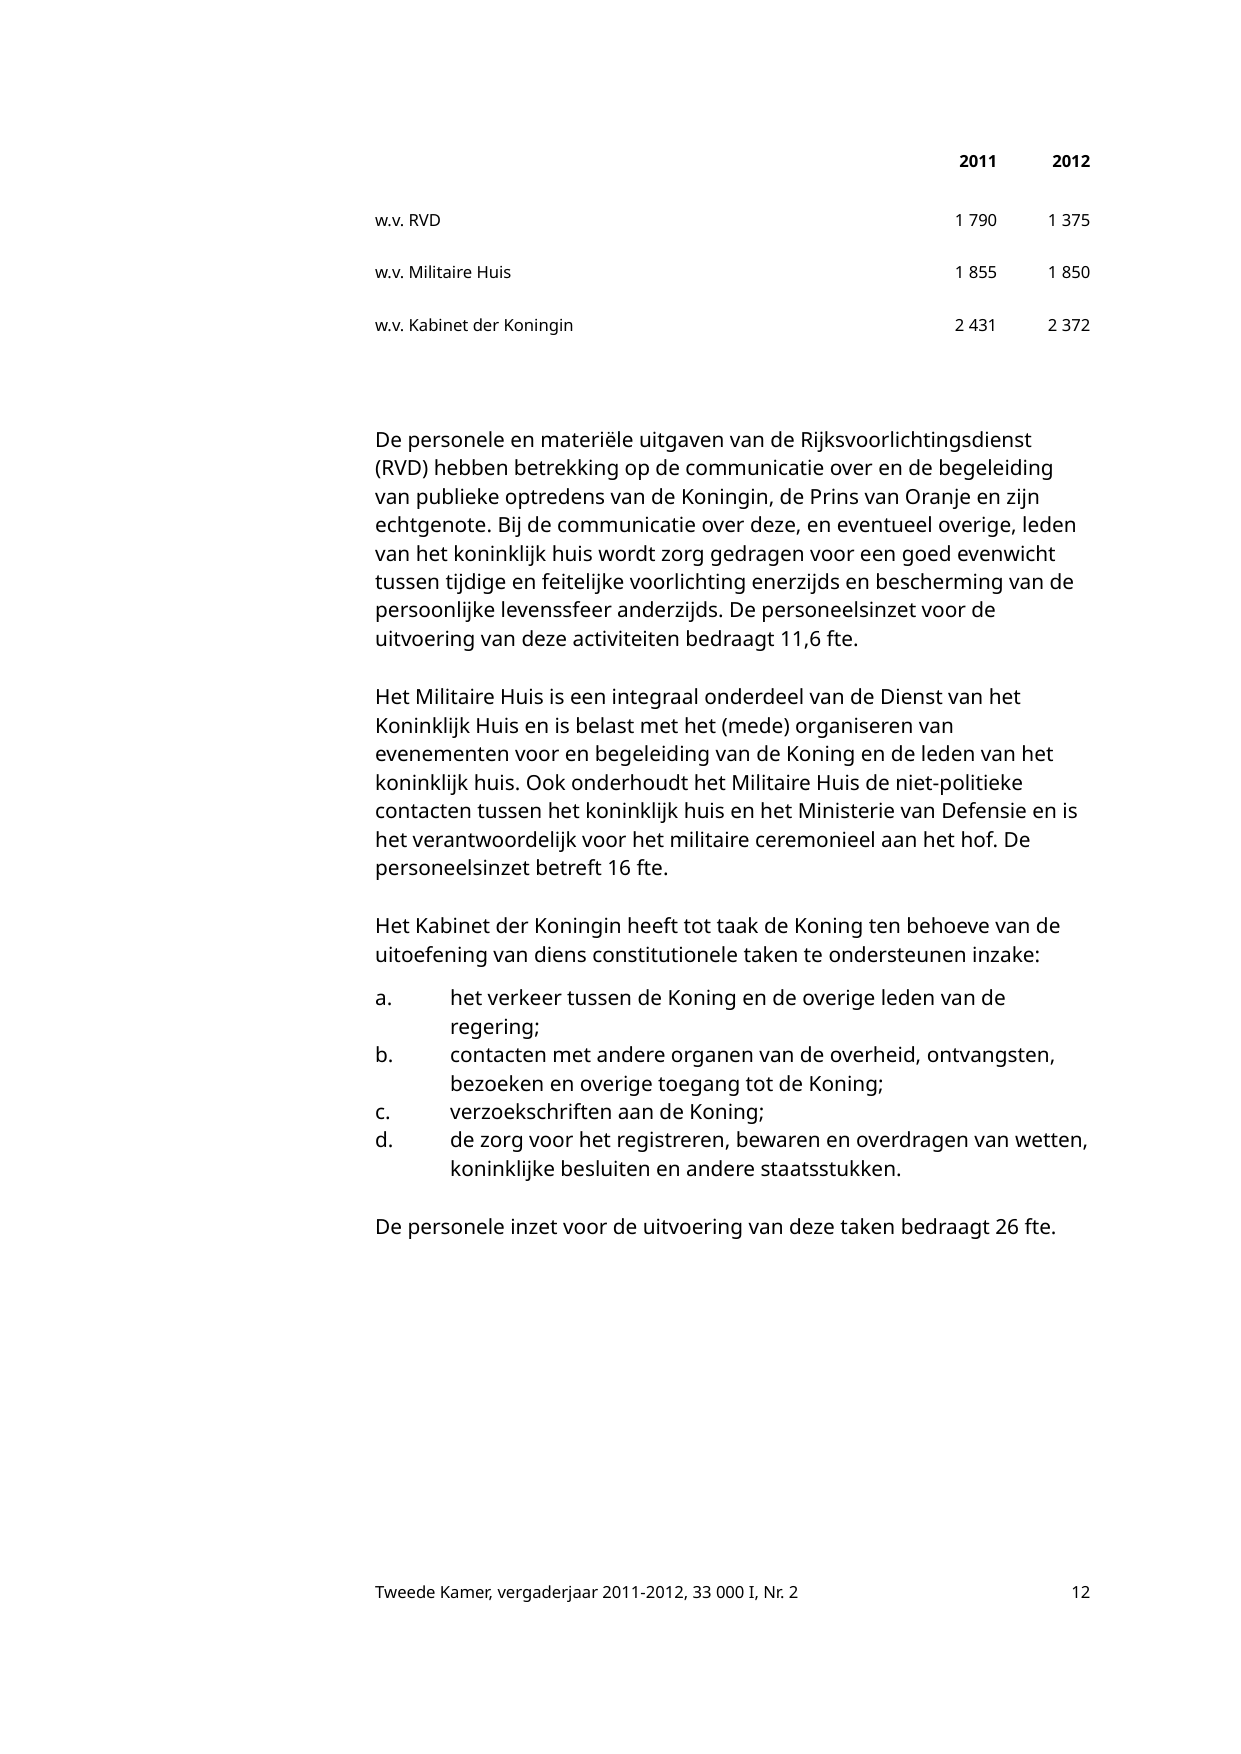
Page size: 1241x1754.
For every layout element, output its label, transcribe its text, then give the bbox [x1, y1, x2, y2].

text Het Kabinet der Koningin heeft tot taak de Koning ten behoeve van de uitoefening van diens constitutionele taken te ondersteunen inzake: [375, 912, 1090, 968]
table_header 2011 [904, 150, 997, 208]
table_cell w.v. RVD [375, 209, 904, 261]
list het verkeer tussen de Koning en de overige leden van de regering; [375, 983, 1090, 1040]
table_cell w.v. Militaire Huis [375, 261, 904, 314]
table_cell 1 850 [997, 261, 1090, 314]
text De personele inzet voor de uitvoering van deze taken bedraagt 26 fte. [375, 1212, 1090, 1241]
table_header [375, 150, 904, 208]
text De personele en materiële uitgaven van de Rijksvoorlichtingsdienst (RVD) hebben betrekking op de communicatie over en de begeleiding van publieke optredens van de Koningin, de Prins van Oranje en zijn echtgenote. Bij de communicatie over deze, en eventueel overige, leden van het koninklijk huis wordt zorg gedragen voor een goed evenwicht tussen tijdige en feitelijke voorlichting enerzijds en bescherming van de persoonlijke levenssfeer anderzijds. De personeelsinzet voor de uitvoering van deze activiteiten bedraagt 11,6 fte. [375, 425, 1090, 652]
table_cell 2 372 [997, 314, 1090, 367]
table_cell 2 431 [904, 314, 997, 367]
table_cell 1 790 [904, 209, 997, 261]
table_cell 1 375 [997, 209, 1090, 261]
table_cell 1 855 [904, 261, 997, 314]
text Het Militaire Huis is een integraal onderdeel van de Dienst van het Koninklijk Huis en is belast met het (mede) organiseren van evenementen voor en begeleiding van de Koning en de leden van het koninklijk huis. Ook onderhoudt het Militaire Huis de niet-politieke contacten tussen het koninklijk huis en het Ministerie van Defensie en is het verantwoordelijk voor het militaire ceremonieel aan het hof. De personeelsinzet betreft 16 fte. [375, 682, 1090, 882]
list de zorg voor het registreren, bewaren en overdragen van wetten, koninklijke besluiten en andere staatsstukken. [375, 1126, 1090, 1182]
list verzoekschriften aan de Koning; [375, 1097, 1090, 1126]
table_header 2012 [997, 150, 1090, 208]
list contacten met andere organen van de overheid, ontvangsten, bezoeken en overige toegang tot de Koning; [375, 1040, 1090, 1097]
table_cell w.v. Kabinet der Koningin [375, 314, 904, 367]
